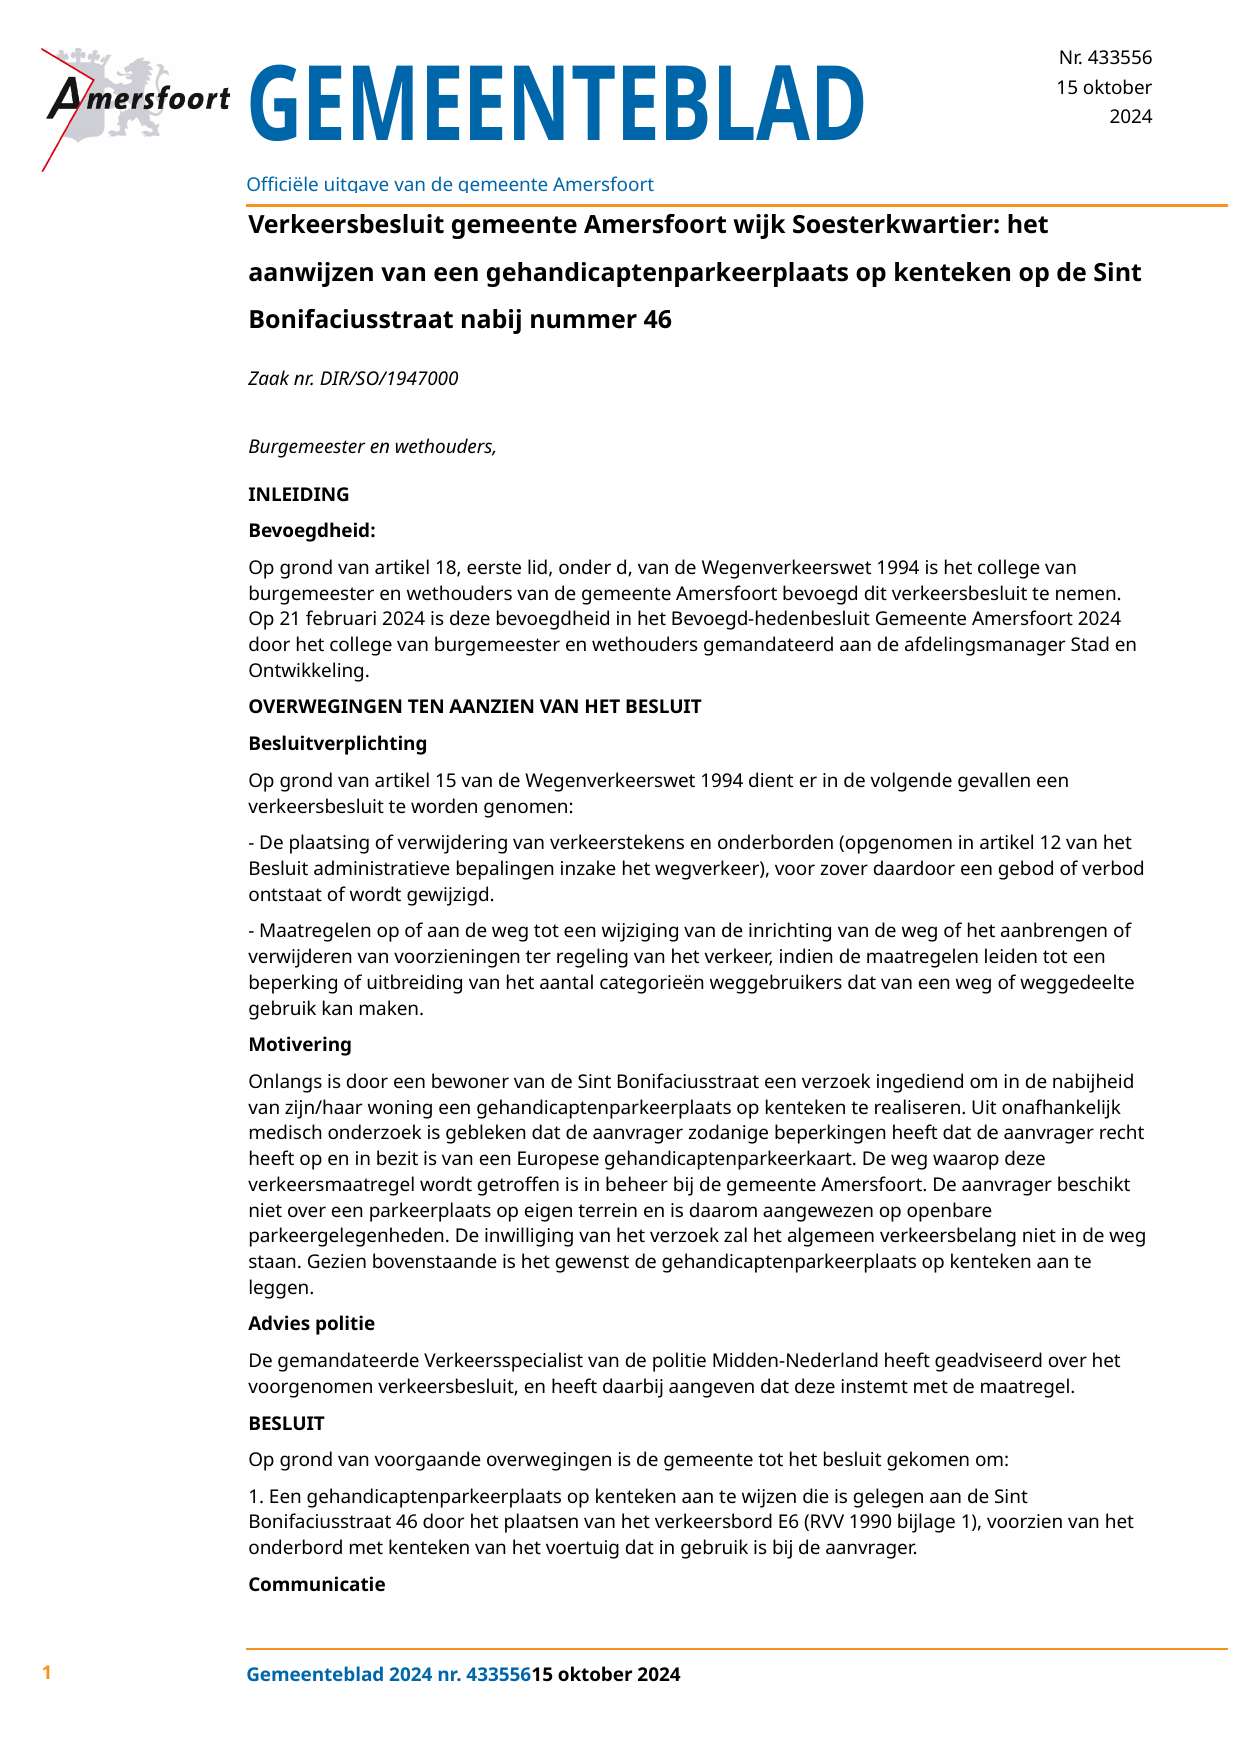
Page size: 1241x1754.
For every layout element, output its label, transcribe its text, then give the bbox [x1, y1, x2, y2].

picture [41, 47, 231, 172]
text Zaak nr. DIR/SO/1947000 [248, 366, 1152, 391]
text Verkeersbesluit gemeente Amersfoort wijk Soesterkwartier: het aanwijzen van een gehandicaptenparkeerplaats op kenteken op de Sint Bonifaciusstraat nabij nummer 46 [248, 207, 1152, 336]
text BESLUIT [248, 1410, 1152, 1435]
text INLEIDING [248, 481, 1152, 507]
text Bevoegdheid: [248, 517, 1152, 543]
text Burgemeester en wethouders, [248, 433, 1152, 459]
text - Maatregelen op of aan de weg tot een wijziging van de inrichting van de weg of het aanbrengen of verwijderen van voorzieningen ter regeling van het verkeer, indien de maatregelen leiden tot een beperking of uitbreiding van het aantal categorieën weggebruikers dat van een weg of weggedeelte gebruik kan maken. [248, 918, 1152, 1021]
text Onlangs is door een bewoner van de Sint Bonifaciusstraat een verzoek ingediend om in de nabijheid van zijn/haar woning een gehandicaptenparkeerplaats op kenteken te realiseren. Uit onafhankelijk medisch onderzoek is gebleken dat de aanvrager zodanige beperkingen heeft dat de aanvrager recht heeft op en in bezit is van een Europese gehandicaptenparkeerkaart. De weg waarop deze verkeersmaatregel wordt getroffen is in beheer bij de gemeente Amersfoort. De aanvrager beschikt niet over een parkeerplaats op eigen terrein en is daarom aangewezen op openbare parkeergelegenheden. De inwilliging van het verzoek zal het algemeen verkeersbelang niet in de weg staan. Gezien bovenstaande is het gewenst de gehandicaptenparkeerplaats op kenteken aan te leggen. [248, 1068, 1152, 1300]
text Op grond van artikel 18, eerste lid, onder d, van de Wegenverkeerswet 1994 is het college van burgemeester en wethouders van de gemeente Amersfoort bevoegd dit verkeersbesluit te nemen. Op 21 februari 2024 is deze bevoegdheid in het Bevoegd-hedenbesluit Gemeente Amersfoort 2024 door het college van burgemeester en wethouders gemandateerd aan de afdelingsmanager Stad en Ontwikkeling. [248, 554, 1152, 683]
text 1. Een gehandicaptenparkeerplaats op kenteken aan te wijzen die is gelegen aan de Sint Bonifaciusstraat 46 door het plaatsen van het verkeersbord E6 (RVV 1990 bijlage 1), voorzien van het onderbord met kenteken van het voertuig dat in gebruik is bij de aanvrager. [248, 1483, 1152, 1560]
text Communicatie [248, 1571, 1152, 1597]
text Motivering [248, 1031, 1152, 1057]
text OVERWEGINGEN TEN AANZIEN VAN HET BESLUIT [248, 694, 1152, 719]
text Op grond van voorgaande overwegingen is de gemeente tot het besluit gekomen om: [248, 1446, 1152, 1472]
text Besluitverplichting [248, 730, 1152, 756]
text Op grond van artikel 15 van de Wegenverkeerswet 1994 dient er in de volgende gevallen een verkeersbesluit te worden genomen: [248, 767, 1152, 818]
text - De plaatsing of verwijdering van verkeerstekens en onderborden (opgenomen in artikel 12 van het Besluit administratieve bepalingen inzake het wegverkeer), voor zover daardoor een gebod of verbod ontstaat of wordt gewijzigd. [248, 829, 1152, 907]
text Advies politie [248, 1311, 1152, 1336]
text De gemandateerde Verkeersspecialist van de politie Midden-Nederland heeft geadviseerd over het voorgenomen verkeersbesluit, en heeft daarbij aangeven dat deze instemt met de maatregel. [248, 1347, 1152, 1399]
